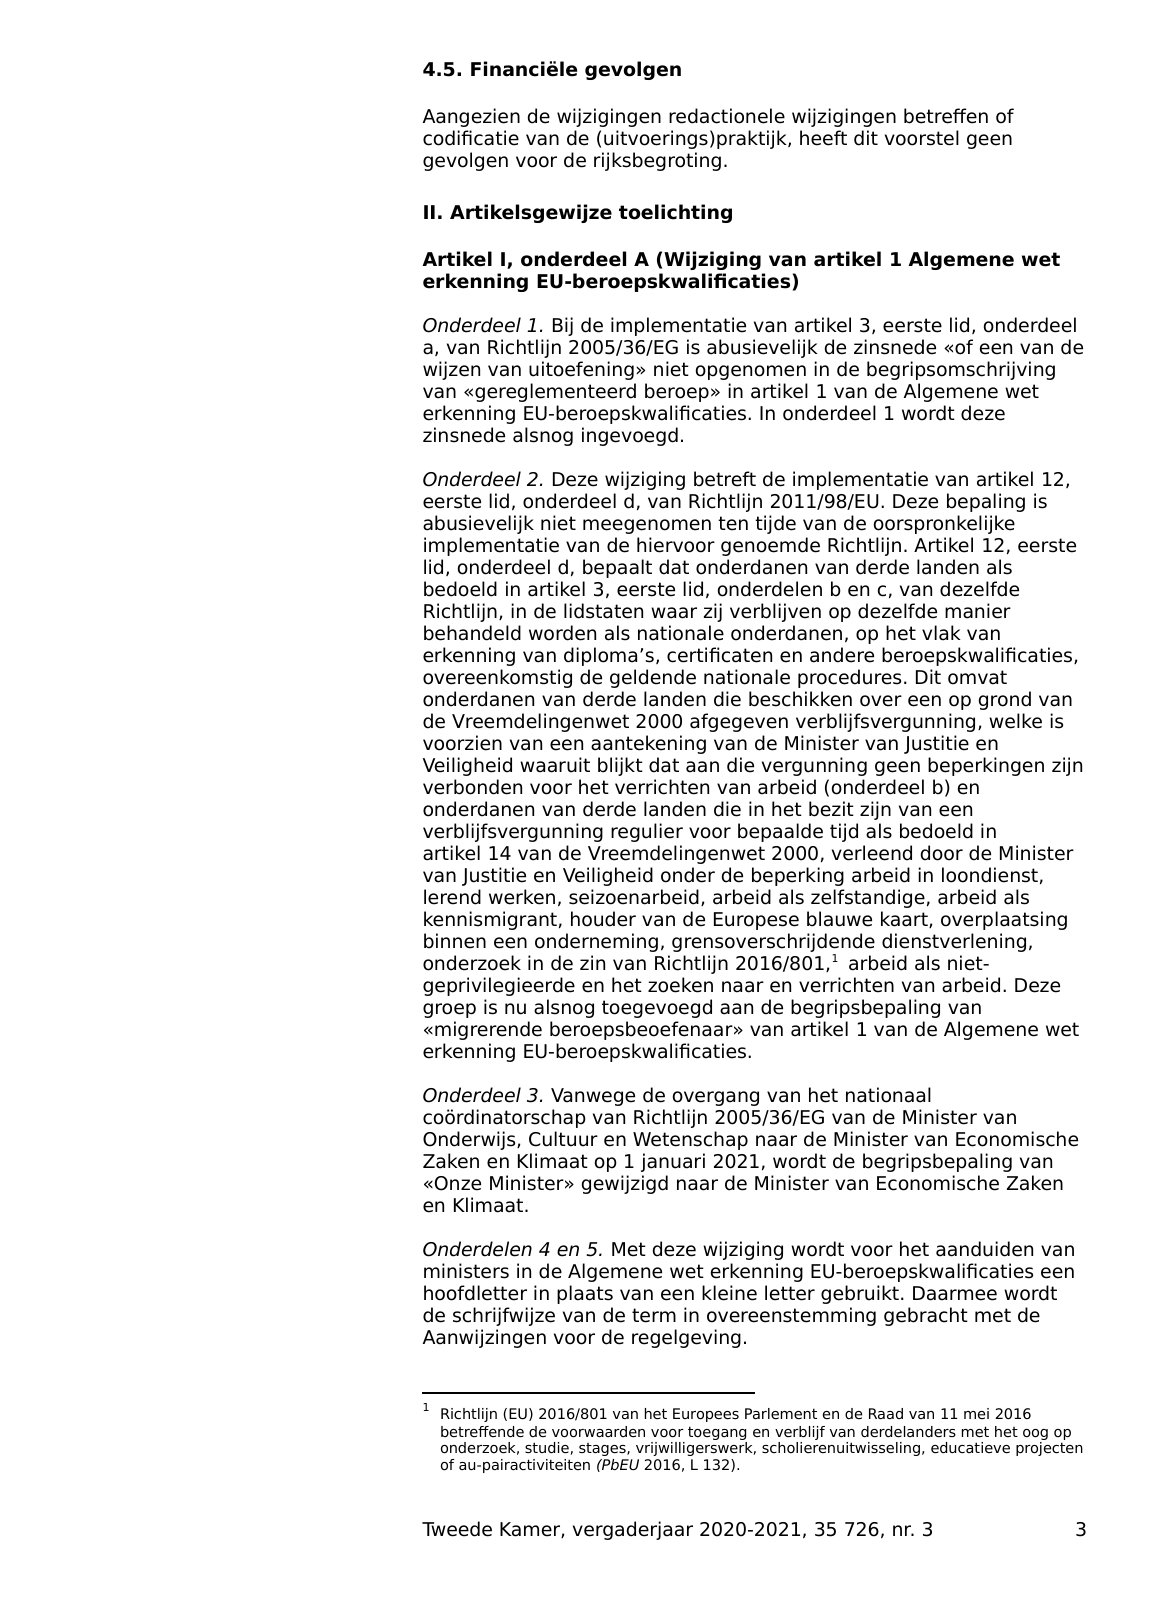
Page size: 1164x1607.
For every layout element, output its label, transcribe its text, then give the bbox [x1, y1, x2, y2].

text Onderdelen 4 en 5. Met deze wijziging wordt voor het aanduiden van ministers in de Algemene wet erkenning EU-beroepskwalificaties een hoofdletter in plaats van een kleine letter gebruikt. Daarmee wordt de schrijfwijze van de term in overeenstemming gebracht met de Aanwijzingen voor de regelgeving. [422, 1239, 1087, 1349]
subtitle Artikel I, onderdeel A (Wijziging van artikel 1 Algemene wet erkenning EU-beroepskwalificaties) [422, 249, 1087, 293]
text Aangezien de wijzigingen redactionele wijzigingen betreffen of codificatie van de (uitvoerings)praktijk, heeft dit voorstel geen gevolgen voor de rijksbegroting. [422, 106, 1087, 172]
text Onderdeel 3. Vanwege de overgang van het nationaal coördinatorschap van Richtlijn 2005/36/EG van de Minister van Onderwijs, Cultuur en Wetenschap naar de Minister van Economische Zaken en Klimaat op 1 januari 2021, wordt de begripsbepaling van «Onze Minister» gewijzigd naar de Minister van Economische Zaken en Klimaat. [422, 1085, 1087, 1217]
text Onderdeel 2. Deze wijziging betreft de implementatie van artikel 12, eerste lid, onderdeel d, van Richtlijn 2011/98/EU. Deze bepaling is abusievelijk niet meegenomen ten tijde van de oorspronkelijke implementatie van de hiervoor genoemde Richtlijn. Artikel 12, eerste lid, onderdeel d, bepaalt dat onderdanen van derde landen als bedoeld in artikel 3, eerste lid, onderdelen b en c, van dezelfde Richtlijn, in de lidstaten waar zij verblijven op dezelfde manier behandeld worden als nationale onderdanen, op het vlak van erkenning van diploma’s, certificaten en andere beroepskwalificaties, overeenkomstig de geldende nationale procedures. Dit omvat onderdanen van derde landen die beschikken over een op grond van de Vreemdelingenwet 2000 afgegeven verblijfsvergunning, welke is voorzien van een aantekening van de Minister van Justitie en Veiligheid waaruit blijkt dat aan die vergunning geen beperkingen zijn verbonden voor het verrichten van arbeid (onderdeel b) en onderdanen van derde landen die in het bezit zijn van een verblijfsvergunning regulier voor bepaalde tijd als bedoeld in artikel 14 van de Vreemdelingenwet 2000, verleend door de Minister van Justitie en Veiligheid onder de beperking arbeid in loondienst, lerend werken, seizoenarbeid, arbeid als zelfstandige, arbeid als kennismigrant, houder van de Europese blauwe kaart, overplaatsing binnen een onderneming, grensoverschrijdende dienstverlening, onderzoek in de zin van Richtlijn 2016/801, arbeid als niet-geprivilegieerde en het zoeken naar en verrichten van arbeid. Deze groep is nu alsnog toegevoegd aan de begripsbepaling van «migrerende beroepsbeoefenaar» van artikel 1 van de Algemene wet erkenning EU-beroepskwalificaties. [422, 469, 1087, 1063]
text Onderdeel 1. Bij de implementatie van artikel 3, eerste lid, onderdeel a, van Richtlijn 2005/36/EG is abusievelijk de zinsnede «of een van de wijzen van uitoefening» niet opgenomen in de begripsomschrijving van «gereglementeerd beroep» in artikel 1 van de Algemene wet erkenning EU-beroepskwalificaties. In onderdeel 1 wordt deze zinsnede alsnog ingevoegd. [422, 315, 1087, 447]
subtitle 4.5. Financiële gevolgen [422, 59, 1087, 81]
subtitle II. Artikelsgewijze toelichting [422, 202, 1087, 224]
text Richtlijn (EU) 2016/801 van het Europees Parlement en de Raad van 11 mei 2016 betreffende de voorwaarden voor toegang en verblijf van derdelanders met het oog op onderzoek, studie, stages, vrijwilligerswerk, scholierenuitwisseling, educatieve projecten of au-pairactiviteiten (PbEU 2016, L 132). [422, 1402, 1087, 1474]
